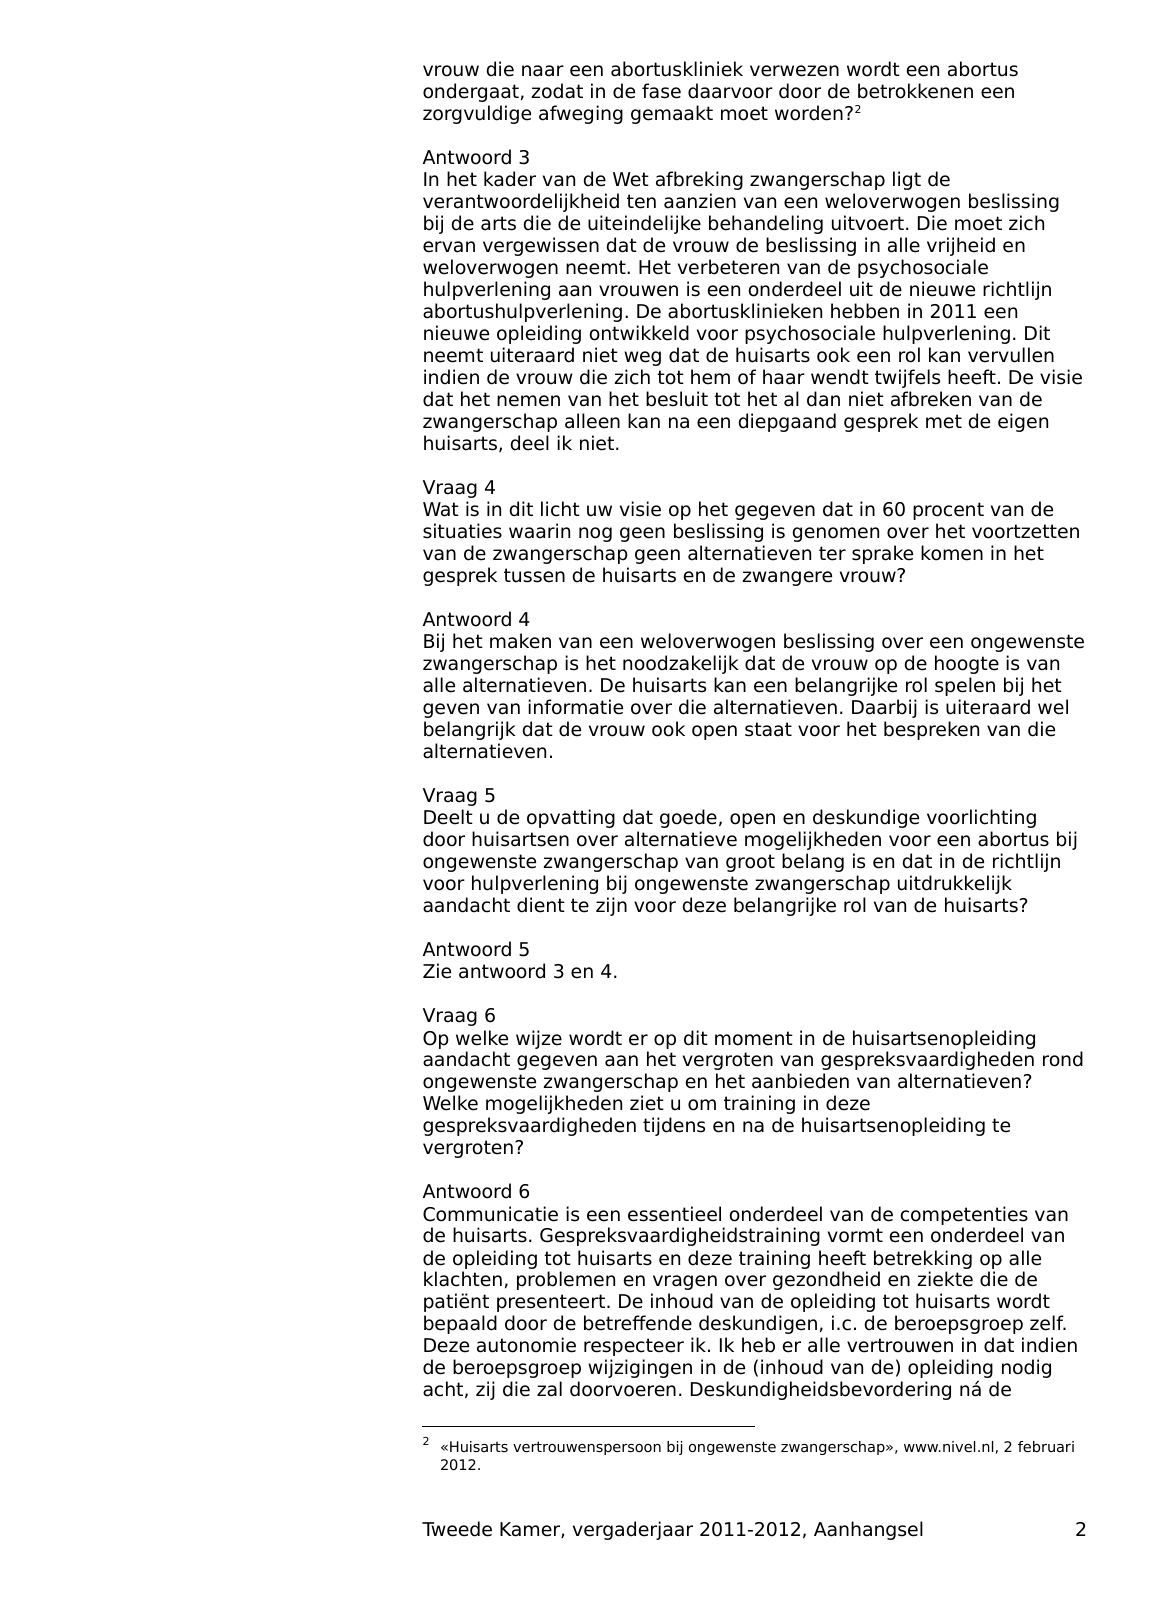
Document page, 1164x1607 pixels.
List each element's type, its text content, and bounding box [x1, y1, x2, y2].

text Antwoord 4 [422, 609, 1087, 631]
text In het kader van de Wet afbreking zwangerschap ligt de verantwoordelijkheid ten aanzien van een weloverwogen beslissing bij de arts die de uiteindelijke behandeling uitvoert. Die moet zich ervan vergewissen dat de vrouw de beslissing in alle vrijheid en weloverwogen neemt. Het verbeteren van de psychosociale hulpverlening aan vrouwen is een onderdeel uit de nieuwe richtlijn abortushulpverlening. De abortusklinieken hebben in 2011 een nieuwe opleiding ontwikkeld voor psychosociale hulpverlening. Dit neemt uiteraard niet weg dat de huisarts ook een rol kan vervullen indien de vrouw die zich tot hem of haar wendt twijfels heeft. De visie dat het nemen van het besluit tot het al dan niet afbreken van de zwangerschap alleen kan na een diepgaand gesprek met de eigen huisarts, deel ik niet. [422, 169, 1087, 455]
text Vraag 6 [422, 1005, 1087, 1027]
text Communicatie is een essentieel onderdeel van de competenties van de huisarts. Gespreksvaardigheidstraining vormt een onderdeel van de opleiding tot huisarts en deze training heeft betrekking op alle klachten, problemen en vragen over gezondheid en ziekte die de patiënt presenteert. De inhoud van de opleiding tot huisarts wordt bepaald door de betreffende deskundigen, i.c. de beroepsgroep zelf. Deze autonomie respecteer ik. Ik heb er alle vertrouwen in dat indien de beroepsgroep wijzigingen in de (inhoud van de) opleiding nodig acht, zij die zal doorvoeren. Deskundigheidsbevordering ná de [422, 1203, 1087, 1401]
text «Huisarts vertrouwenspersoon bij ongewenste zwangerschap», www.nivel.nl, 2 februari 2012. [422, 1435, 1087, 1474]
text Vraag 5 [422, 785, 1087, 807]
text Vraag 4 [422, 477, 1087, 499]
text Op welke wijze wordt er op dit moment in de huisartsenopleiding aandacht gegeven aan het vergroten van gespreksvaardigheden rond ongewenste zwangerschap en het aanbieden van alternatieven? Welke mogelijkheden ziet u om training in deze gespreksvaardigheden tijdens en na de huisartsenopleiding te vergroten? [422, 1027, 1087, 1159]
text Bij het maken van een weloverwogen beslissing over een ongewenste zwangerschap is het noodzakelijk dat de vrouw op de hoogte is van alle alternatieven. De huisarts kan een belangrijke rol spelen bij het geven van informatie over die alternatieven. Daarbij is uiteraard wel belangrijk dat de vrouw ook open staat voor het bespreken van die alternatieven. [422, 631, 1087, 763]
text Antwoord 6 [422, 1181, 1087, 1203]
text vrouw die naar een abortuskliniek verwezen wordt een abortus ondergaat, zodat in de fase daarvoor door de betrokkenen een zorgvuldige afweging gemaakt moet worden? [422, 59, 1087, 125]
text Antwoord 3 [422, 147, 1087, 169]
text Deelt u de opvatting dat goede, open en deskundige voorlichting door huisartsen over alternatieve mogelijkheden voor een abortus bij ongewenste zwangerschap van groot belang is en dat in de richtlijn voor hulpverlening bij ongewenste zwangerschap uitdrukkelijk aandacht dient te zijn voor deze belangrijke rol van de huisarts? [422, 807, 1087, 917]
text Zie antwoord 3 en 4. [422, 961, 1087, 983]
text Antwoord 5 [422, 939, 1087, 961]
text Wat is in dit licht uw visie op het gegeven dat in 60 procent van de situaties waarin nog geen beslissing is genomen over het voortzetten van de zwangerschap geen alternatieven ter sprake komen in het gesprek tussen de huisarts en de zwangere vrouw? [422, 499, 1087, 587]
